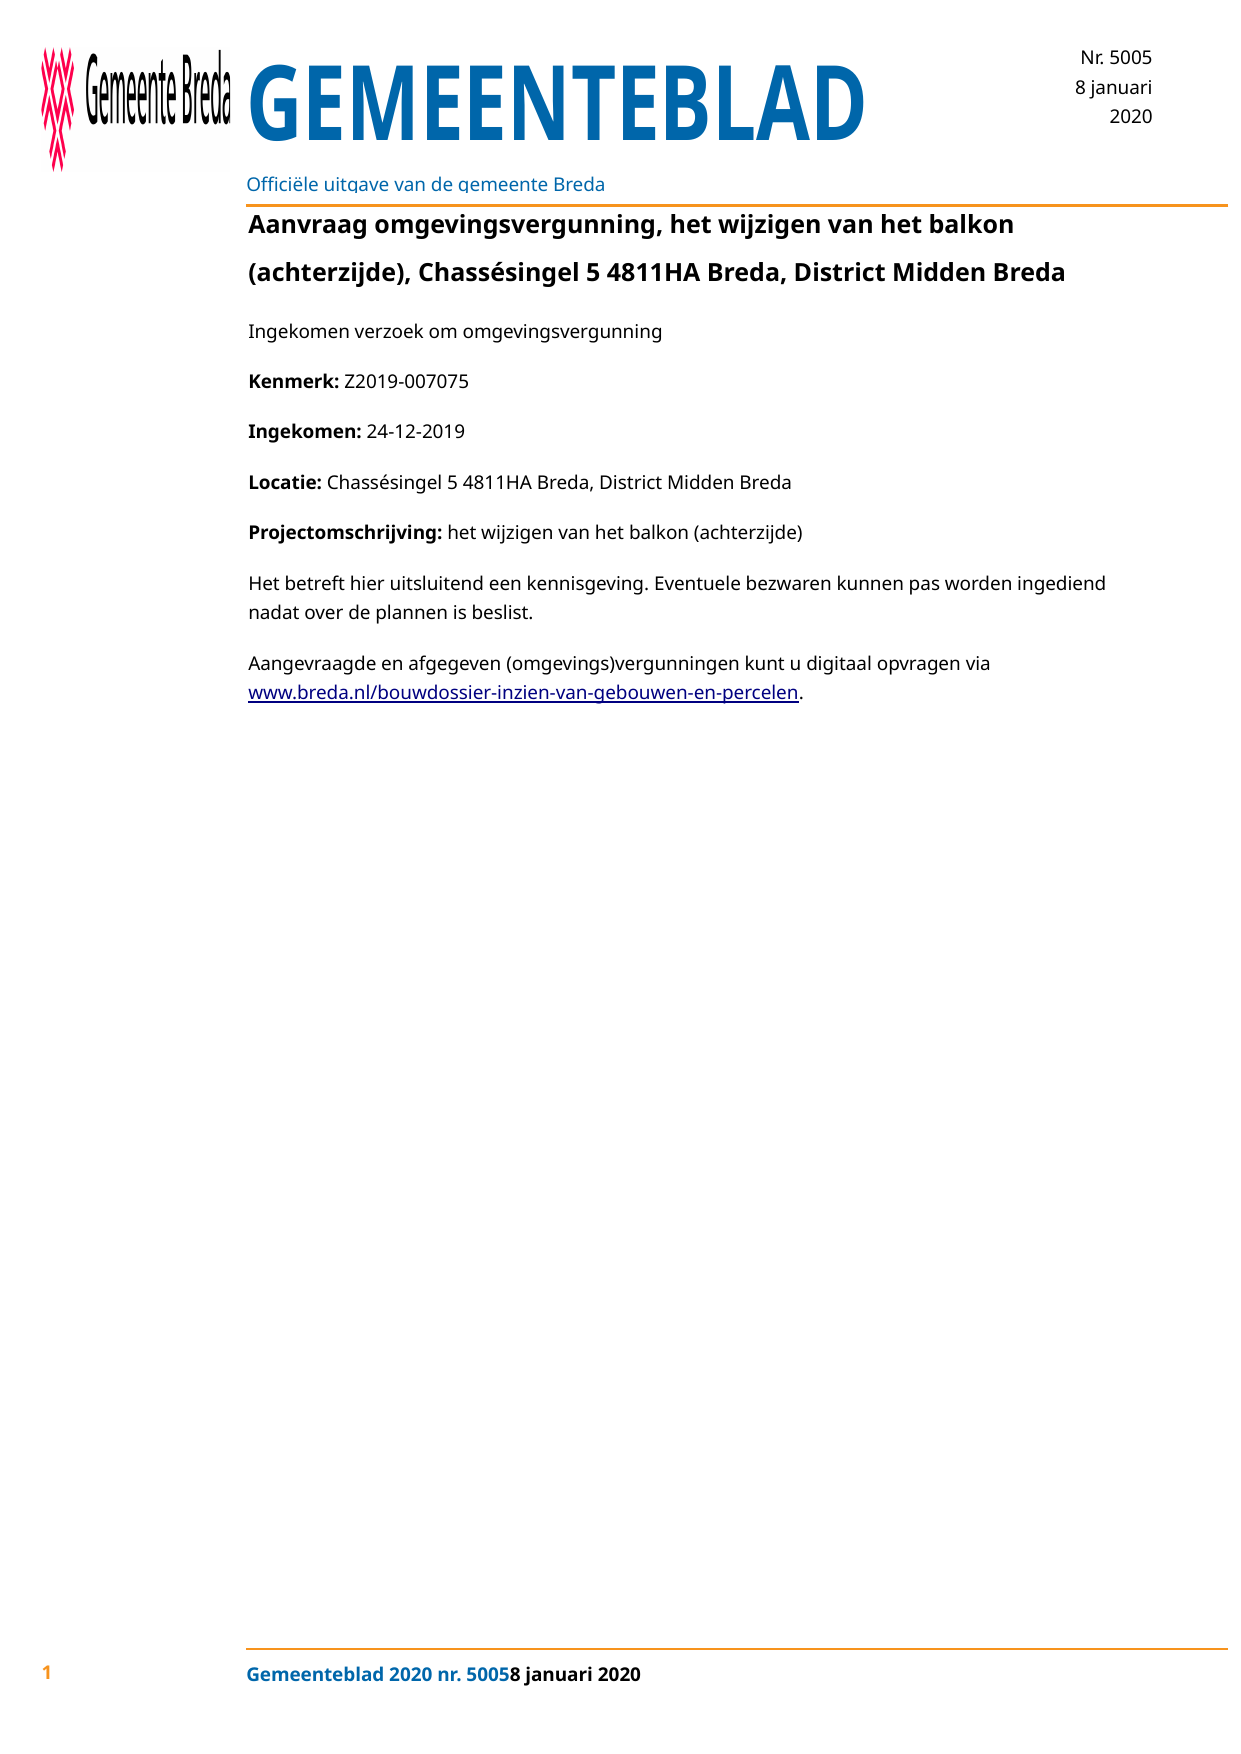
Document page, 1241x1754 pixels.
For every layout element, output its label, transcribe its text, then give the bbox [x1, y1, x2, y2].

text Locatie: Chassésingel 5 4811HA Breda, District Midden Breda [248, 469, 1152, 495]
text Aanvraag omgevingsvergunning, het wijzigen van het balkon (achterzijde), Chassésingel 5 4811HA Breda, District Midden Breda [248, 207, 1152, 288]
picture [41, 47, 231, 172]
text Ingekomen: 24-12-2019 [248, 419, 1152, 444]
text Projectomschrijving: het wijzigen van het balkon (achterzijde) [248, 519, 1152, 545]
text Aangevraagde en afgegeven (omgevings)vergunningen kunt u digitaal opvragen via www.breda.nl/bouwdossier-inzien-van-gebouwen-en-percelen. [248, 650, 1152, 705]
text Kenmerk: Z2019-007075 [248, 368, 1152, 394]
text Ingekomen verzoek om omgevingsvergunning [248, 318, 1152, 344]
text Het betreft hier uitsluitend een kennisgeving. Eventuele bezwaren kunnen pas worden ingediend nadat over de plannen is beslist. [248, 570, 1152, 625]
